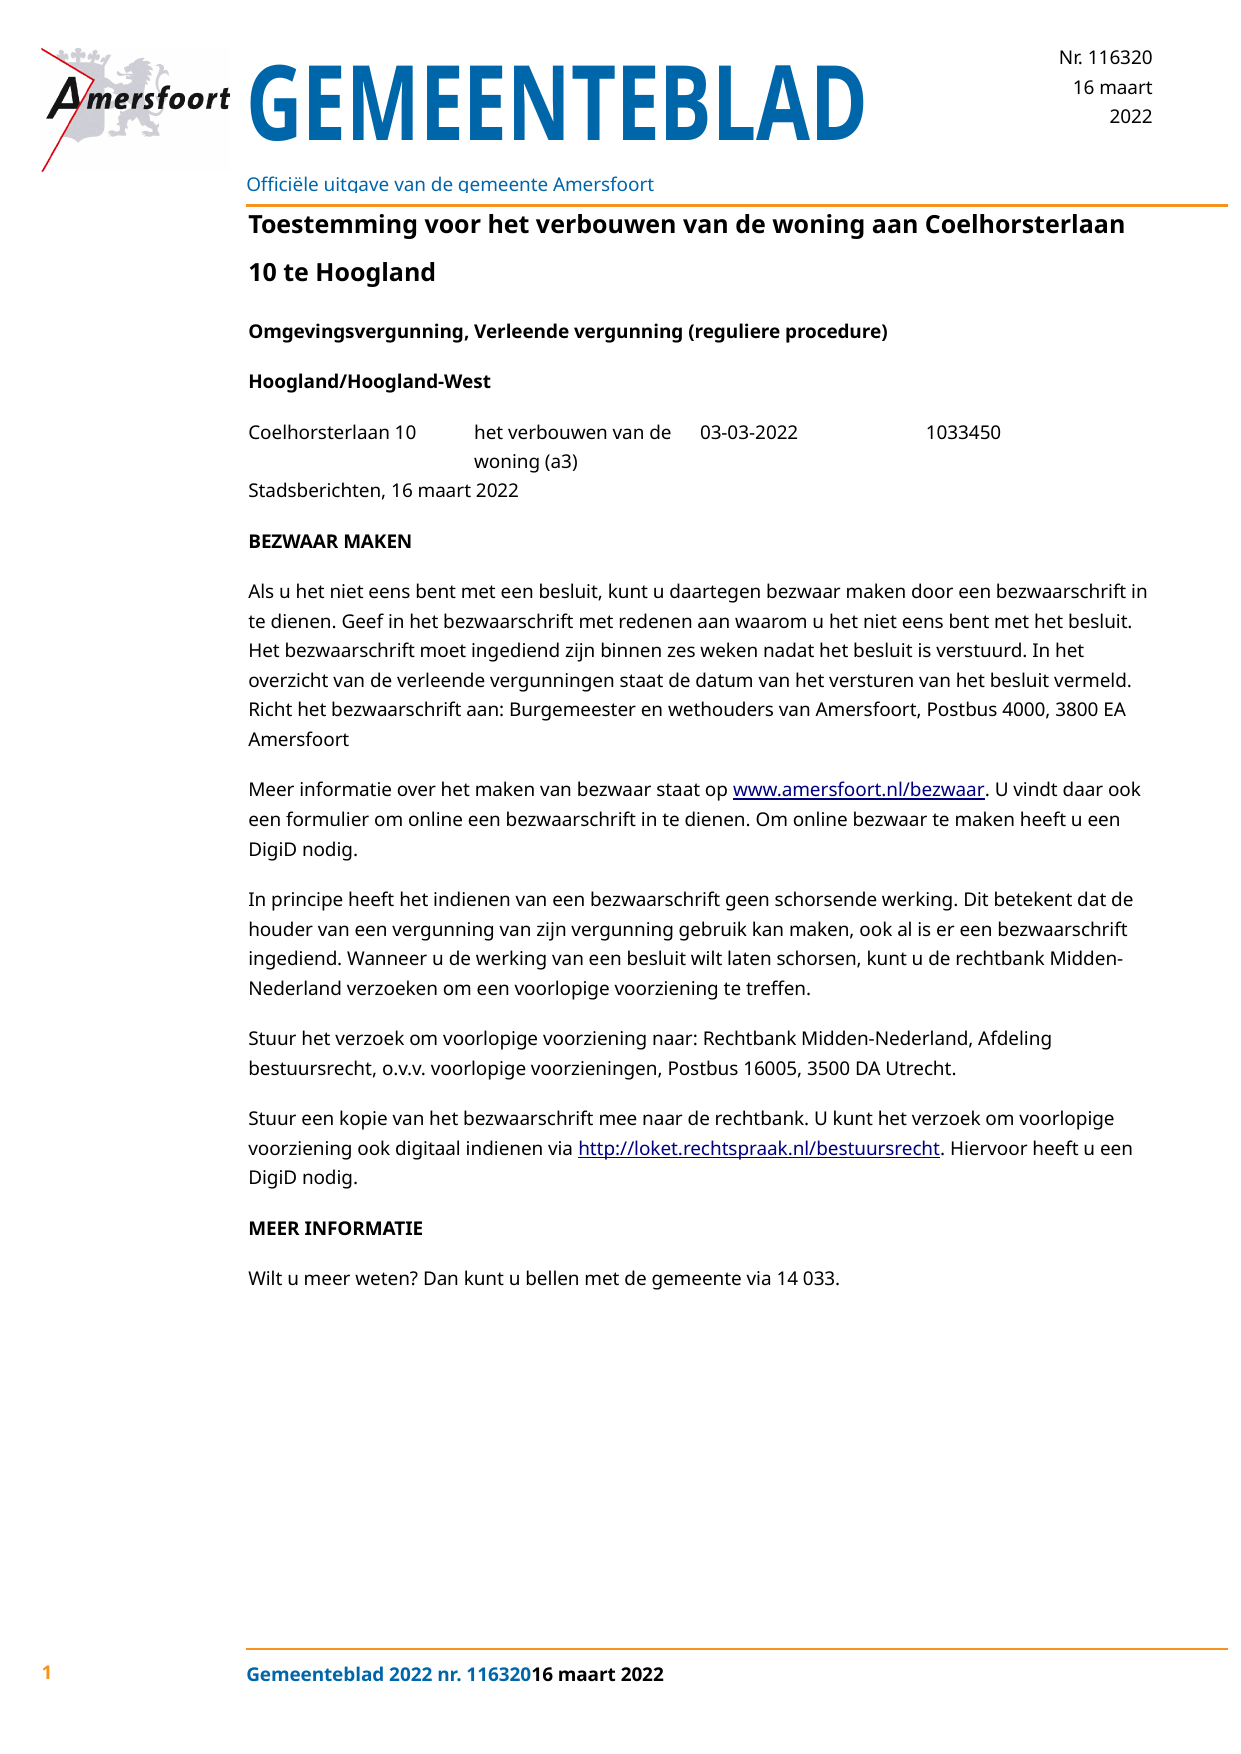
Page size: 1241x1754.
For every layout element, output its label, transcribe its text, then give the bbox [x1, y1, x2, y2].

text Meer informatie over het maken van bezwaar staat op www.amersfoort.nl/bezwaar. U vindt daar ook een formulier om online een bezwaarschrift in te dienen. Om online bezwaar te maken heeft u een DigiD nodig. [248, 777, 1152, 861]
text Hoogland/Hoogland-West [248, 368, 1152, 394]
table_header het verbouwen van de woning (a3) [474, 419, 700, 474]
text Stadsberichten, 16 maart 2022 [248, 477, 1152, 503]
text BEZWAAR MAKEN [248, 528, 1152, 553]
text Als u het niet eens bent met een besluit, kunt u daartegen bezwaar maken door een bezwaarschrift in te dienen. Geef in het bezwaarschrift met redenen aan waarom u het niet eens bent met het besluit. Het bezwaarschrift moet ingediend zijn binnen zes weken nadat het besluit is verstuurd. In het overzicht van de verleende vergunningen staat de datum van het versturen van het besluit vermeld. Richt het bezwaarschrift aan: Burgemeester en wethouders van Amersfoort, Postbus 4000, 3800 EA Amersfoort [248, 578, 1152, 752]
text Toestemming voor het verbouwen van de woning aan Coelhorsterlaan 10 te Hoogland [248, 207, 1152, 288]
text Stuur een kopie van het bezwaarschrift mee naar de rechtbank. U kunt het verzoek om voorlopige voorziening ook digitaal indienen via http://loket.rechtspraak.nl/bestuursrecht. Hiervoor heeft u een DigiD nodig. [248, 1105, 1152, 1190]
text Stuur het verzoek om voorlopige voorziening naar: Rechtbank Midden-Nederland, Afdeling bestuursrecht, o.v.v. voorlopige voorzieningen, Postbus 16005, 3500 DA Utrecht. [248, 1025, 1152, 1081]
table_header Coelhorsterlaan 10 [248, 419, 474, 474]
text Omgevingsvergunning, Verleende vergunning (reguliere procedure) [248, 318, 1152, 344]
text MEER INFORMATIE [248, 1215, 1152, 1241]
table_header 1033450 [926, 419, 1152, 474]
text In principe heeft het indienen van een bezwaarschrift geen schorsende werking. Dit betekent dat de houder van een vergunning van zijn vergunning gebruik kan maken, ook al is er een bezwaarschrift ingediend. Wanneer u de werking van een besluit wilt laten schorsen, kunt u de rechtbank Midden-Nederland verzoeken om een voorlopige voorziening te treffen. [248, 886, 1152, 1001]
text Wilt u meer weten? Dan kunt u bellen met de gemeente via 14 033. [248, 1265, 1152, 1291]
table_header 03-03-2022 [700, 419, 926, 474]
picture [41, 47, 231, 172]
